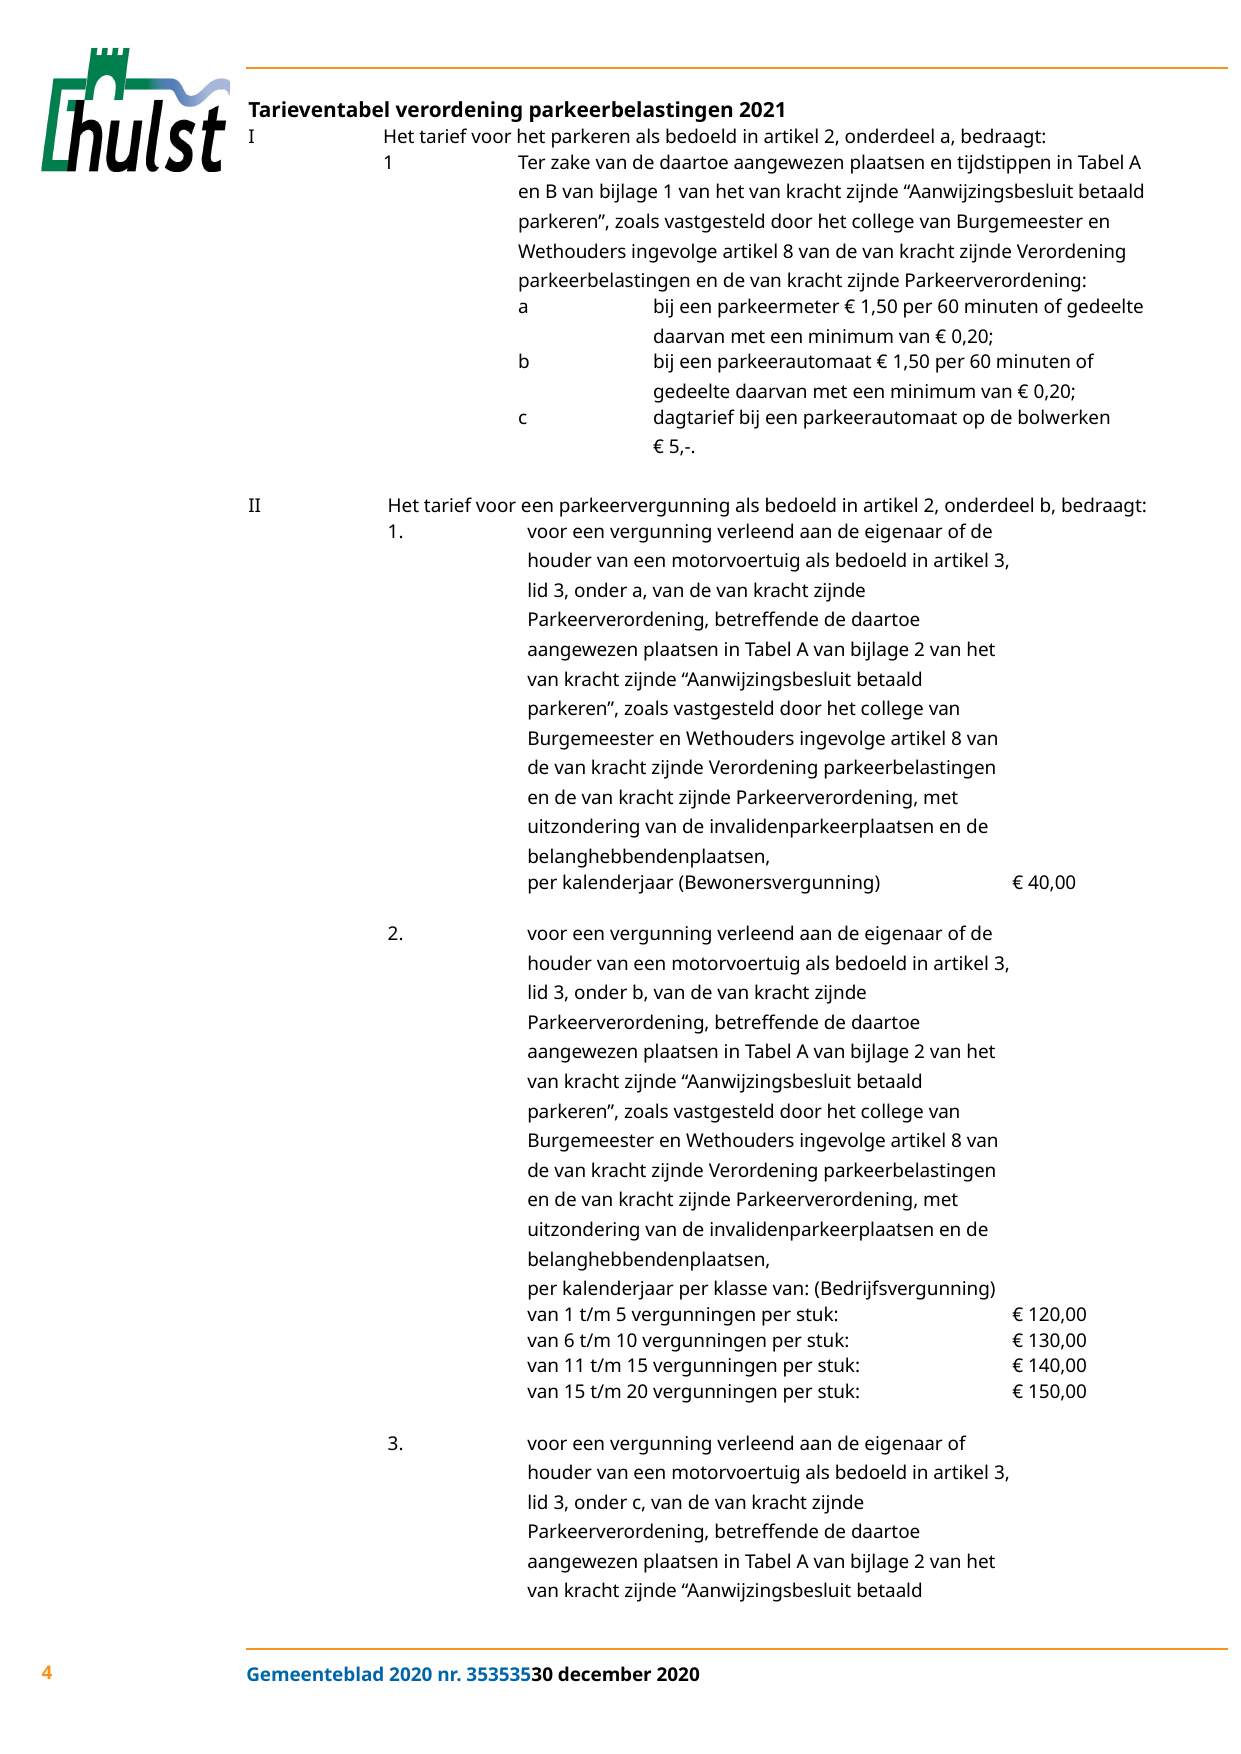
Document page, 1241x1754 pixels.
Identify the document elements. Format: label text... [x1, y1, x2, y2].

table_cell [248, 869, 387, 895]
table_cell [248, 1430, 387, 1603]
table_cell [248, 895, 387, 920]
table_cell [388, 1353, 527, 1378]
table_cell [248, 1301, 387, 1327]
table_cell van 11 t/m 15 vergunningen per stuk: [527, 1353, 1012, 1378]
table_cell [248, 1378, 387, 1404]
table_cell 1 [383, 149, 518, 459]
table_cell [388, 1327, 527, 1353]
table_cell [1012, 895, 1152, 920]
table_cell [1012, 1404, 1152, 1430]
table_cell [527, 895, 1012, 920]
table_cell 2. [388, 920, 527, 1301]
table_cell € 120,00 [1012, 1301, 1152, 1327]
table_cell 1. [388, 518, 527, 869]
table_cell € 40,00 [1012, 869, 1152, 895]
table_cell Ter zake van de daartoe aangewezen plaatsen en tijdstippen in Tabel A en B van bijlage 1 van het van kracht zijnde “Aanwijzingsbesluit betaald parkeren”, zoals vastgesteld door het college van Burgemeester en Wethouders ingevolge artikel 8 van de van kracht zijnde Verordening parkeerbelastingen en de van kracht zijnde Parkeerverordening: [518, 149, 1152, 293]
picture [41, 47, 231, 172]
table_cell van 15 t/m 20 vergunningen per stuk: [527, 1378, 1012, 1404]
table_cell € 130,00 [1012, 1327, 1152, 1353]
table_cell [388, 1378, 527, 1404]
table_cell [388, 895, 527, 920]
table_cell a [518, 293, 653, 348]
table_cell [248, 1327, 387, 1353]
table_cell voor een vergunning verleend aan de eigenaar of de houder van een motorvoertuig als bedoeld in artikel 3, lid 3, onder a, van de van kracht zijnde Parkeerverordening, betreffende de daartoe aangewezen plaatsen in Tabel A van bijlage 2 van het van kracht zijnde “Aanwijzingsbesluit betaald parkeren”, zoals vastgesteld door het college van Burgemeester en Wethouders ingevolge artikel 8 van de van kracht zijnde Verordening parkeerbelastingen en de van kracht zijnde Parkeerverordening, met uitzondering van de invalidenparkeerplaatsen en de belanghebbendenplaatsen, [527, 518, 1012, 869]
table_cell van 6 t/m 10 vergunningen per stuk: [527, 1327, 1012, 1353]
table_cell [1012, 920, 1152, 1301]
table_cell 3. [388, 1430, 527, 1603]
table_cell voor een vergunning verleend aan de eigenaar of de houder van een motorvoertuig als bedoeld in artikel 3, lid 3, onder b, van de van kracht zijnde Parkeerverordening, betreffende de daartoe aangewezen plaatsen in Tabel A van bijlage 2 van het van kracht zijnde “Aanwijzingsbesluit betaald parkeren”, zoals vastgesteld door het college van Burgemeester en Wethouders ingevolge artikel 8 van de van kracht zijnde Verordening parkeerbelastingen en de van kracht zijnde Parkeerverordening, met uitzondering van de invalidenparkeerplaatsen en de belanghebbendenplaatsen, per kalenderjaar per klasse van: (Bedrijfsvergunning) [527, 920, 1012, 1301]
table_header Het tarief voor het parkeren als bedoeld in artikel 2, onderdeel a, bedraagt: [383, 124, 1152, 149]
table_cell [248, 1353, 387, 1378]
table_cell [388, 1301, 527, 1327]
table_header II [248, 492, 387, 518]
table_cell voor een vergunning verleend aan de eigenaar of houder van een motorvoertuig als bedoeld in artikel 3, lid 3, onder c, van de van kracht zijnde Parkeerverordening, betreffende de daartoe aangewezen plaatsen in Tabel A van bijlage 2 van het van kracht zijnde “Aanwijzingsbesluit betaald [527, 1430, 1012, 1603]
table_cell bij een parkeerautomaat € 1,50 per 60 minuten of gedeelte daarvan met een minimum van € 0,20; [653, 349, 1152, 404]
table_cell [527, 1404, 1012, 1430]
table_cell [248, 518, 387, 869]
table_cell [388, 1404, 527, 1430]
table_header I [248, 124, 383, 459]
text Tarieventabel verordening parkeerbelastingen 2021 [248, 95, 1152, 123]
table_cell [1012, 1430, 1152, 1603]
table_cell per kalenderjaar (Bewonersvergunning) [527, 869, 1012, 895]
table_cell bij een parkeermeter € 1,50 per 60 minuten of gedeelte daarvan met een minimum van € 0,20; [653, 293, 1152, 348]
table_cell c [518, 404, 653, 459]
table_cell van 1 t/m 5 vergunningen per stuk: [527, 1301, 1012, 1327]
table_cell [248, 1404, 387, 1430]
table_header Het tarief voor een parkeervergunning als bedoeld in artikel 2, onderdeel b, bedraagt: [388, 492, 1152, 518]
table_cell € 150,00 [1012, 1378, 1152, 1404]
table_cell [248, 920, 387, 1301]
table_cell b [518, 349, 653, 404]
table_cell [1012, 518, 1152, 869]
table_cell [388, 869, 527, 895]
table_cell € 140,00 [1012, 1353, 1152, 1378]
table_cell dagtarief bij een parkeerautomaat op de bolwerken € 5,-. [653, 404, 1152, 459]
